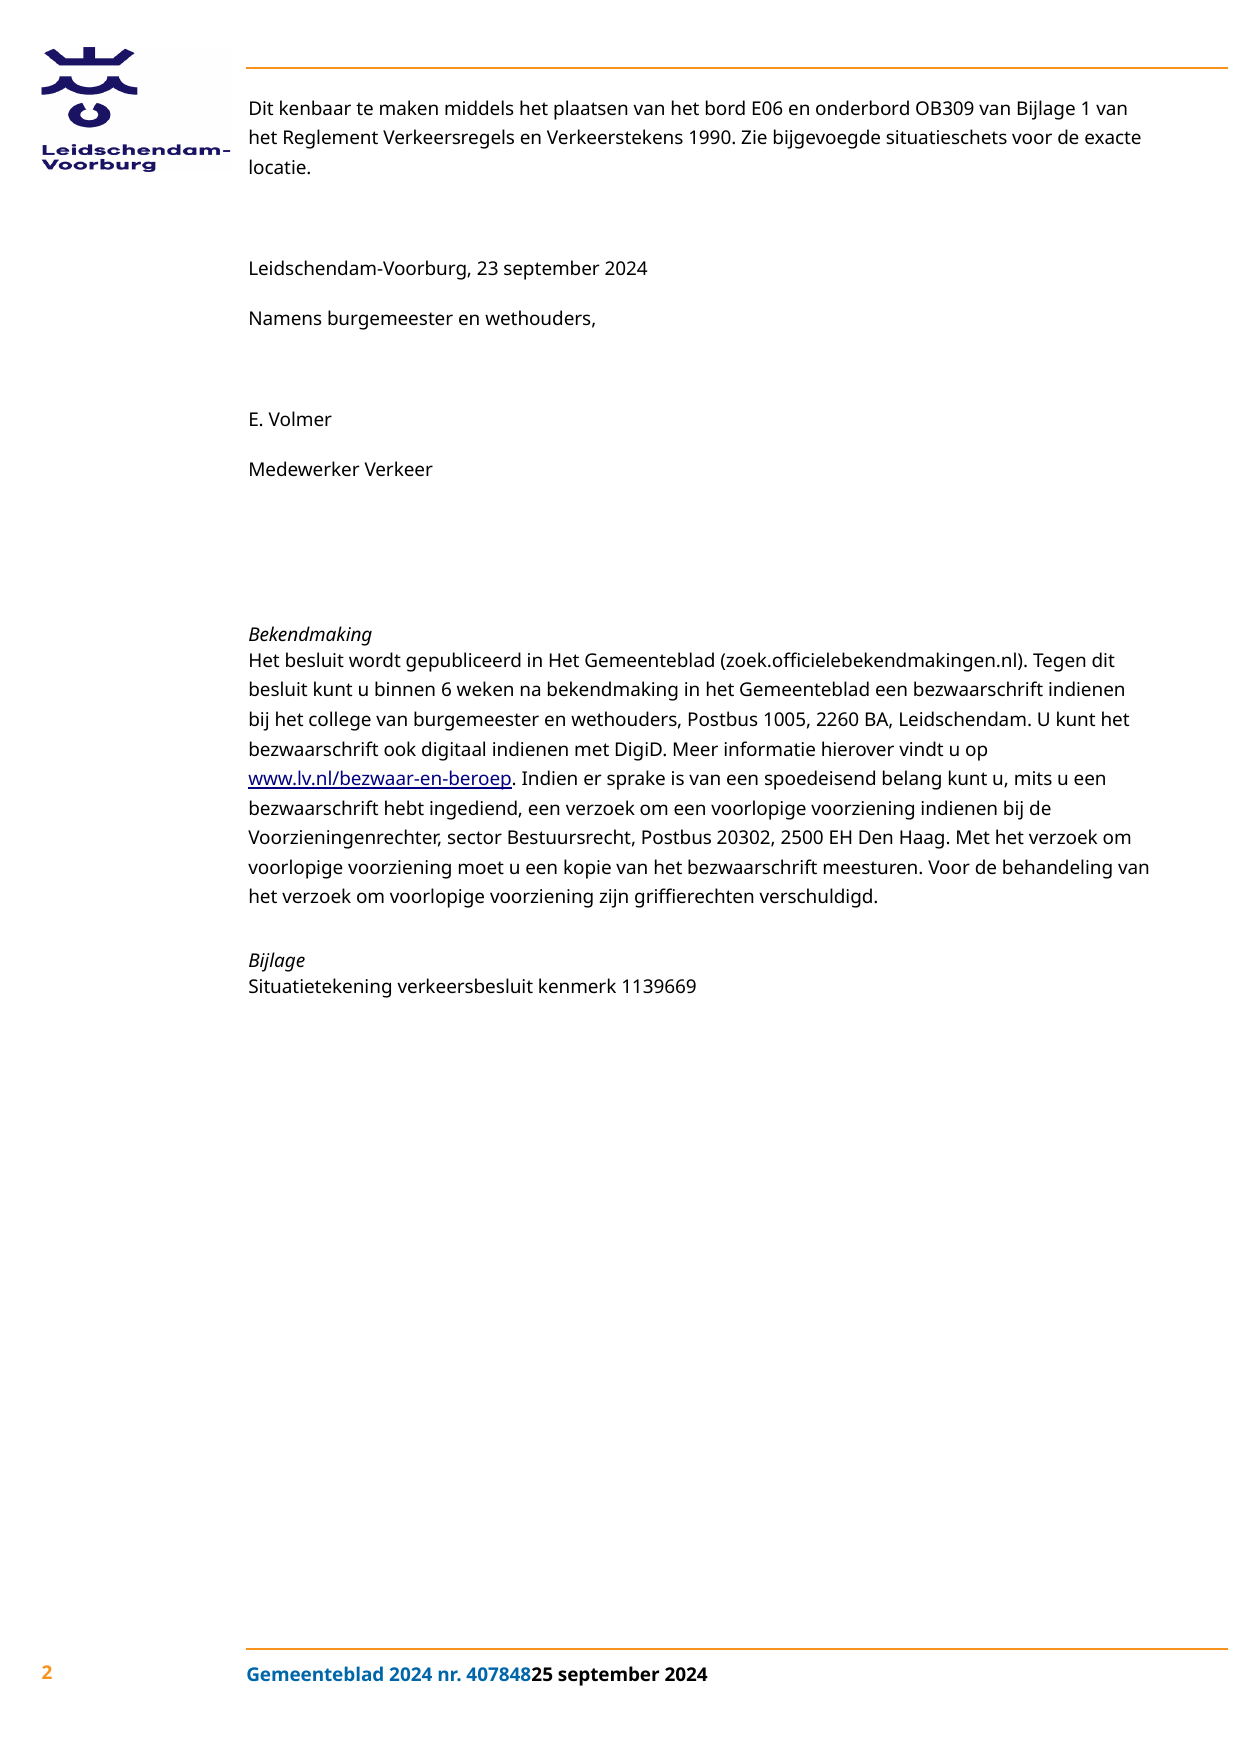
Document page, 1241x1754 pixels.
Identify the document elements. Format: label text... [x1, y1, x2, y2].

text Leidschendam-Voorburg, 23 september 2024 [248, 255, 1152, 281]
text Het besluit wordt gepubliceerd in Het Gemeenteblad (zoek.officielebekendmakingen.nl). Tegen dit besluit kunt u binnen 6 weken na bekendmaking in het Gemeenteblad een bezwaarschrift indienen bij het college van burgemeester en wethouders, Postbus 1005, 2260 BA, Leidschendam. U kunt het bezwaarschrift ook digitaal indienen met DigiD. Meer informatie hierover vindt u op www.lv.nl/bezwaar-en-beroep. Indien er sprake is van een spoedeisend belang kunt u, mits u een bezwaarschrift hebt ingediend, een verzoek om een voorlopige voorziening indienen bij de Voorzieningenrechter, sector Bestuursrecht, Postbus 20302, 2500 EH Den Haag. Met het verzoek om voorlopige voorziening moet u een kopie van het bezwaarschrift meesturen. Voor de behandeling van het verzoek om voorlopige voorziening zijn griffierechten verschuldigd. [248, 647, 1152, 909]
text Situatietekening verkeersbesluit kenmerk 1139669 [248, 973, 1152, 999]
text E. Volmer [248, 406, 1152, 432]
text Bekendmaking [248, 621, 1152, 647]
picture [41, 47, 231, 172]
text Dit kenbaar te maken middels het plaatsen van het bord E06 en onderbord OB309 van Bijlage 1 van het Reglement Verkeersregels en Verkeerstekens 1990. Zie bijgevoegde situatieschets voor de exacte locatie. [248, 95, 1152, 180]
text Bijlage [248, 948, 1152, 973]
text Medewerker Verkeer [248, 456, 1152, 482]
text Namens burgemeester en wethouders, [248, 305, 1152, 331]
